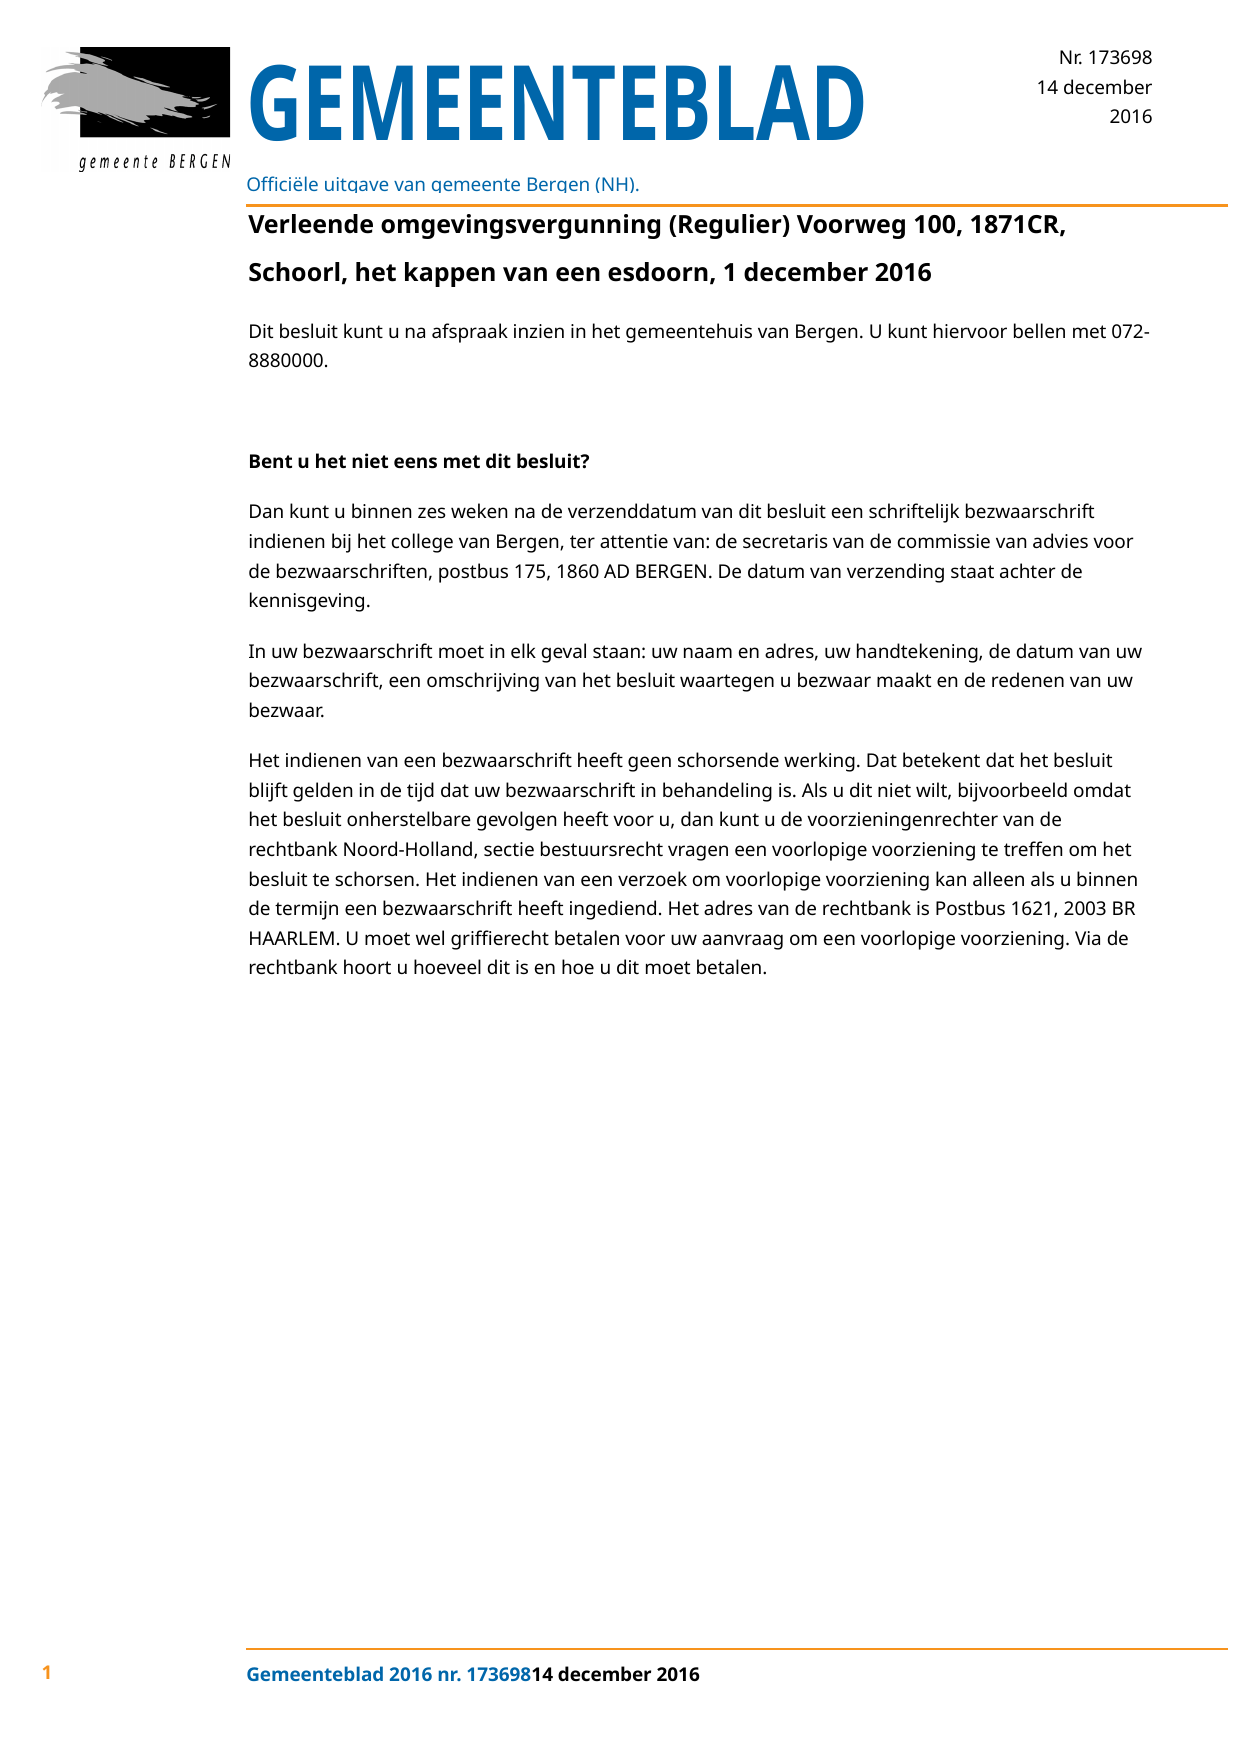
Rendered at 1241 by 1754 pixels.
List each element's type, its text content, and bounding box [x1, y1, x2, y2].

text Bent u het niet eens met dit besluit? [248, 448, 1152, 474]
picture [41, 47, 231, 172]
text Het indienen van een bezwaarschrift heeft geen schorsende werking. Dat betekent dat het besluit blijft gelden in de tijd dat uw bezwaarschrift in behandeling is. Als u dit niet wilt, bijvoorbeeld omdat het besluit onherstelbare gevolgen heeft voor u, dan kunt u de voorzieningenrechter van de rechtbank Noord-Holland, sectie bestuursrecht vragen een voorlopige voorziening te treffen om het besluit te schorsen. Het indienen van een verzoek om voorlopige voorziening kan alleen als u binnen de termijn een bezwaarschrift heeft ingediend. Het adres van de rechtbank is Postbus 1621, 2003 BR HAARLEM. U moet wel griffierecht betalen voor uw aanvraag om een voorlopige voorziening. Via de rechtbank hoort u hoeveel dit is en hoe u dit moet betalen. [248, 747, 1152, 980]
text Dan kunt u binnen zes weken na de verzenddatum van dit besluit een schriftelijk bezwaarschrift indienen bij het college van Bergen, ter attentie van: de secretaris van de commissie van advies voor de bezwaarschriften, postbus 175, 1860 AD BERGEN. De datum van verzending staat achter de kennisgeving. [248, 499, 1152, 613]
text In uw bezwaarschrift moet in elk geval staan: uw naam en adres, uw handtekening, de datum van uw bezwaarschrift, een omschrijving van het besluit waartegen u bezwaar maakt en de redenen van uw bezwaar. [248, 638, 1152, 723]
text Dit besluit kunt u na afspraak inzien in het gemeentehuis van Bergen. U kunt hiervoor bellen met 072-8880000. [248, 318, 1152, 373]
text Verleende omgevingsvergunning (Regulier) Voorweg 100, 1871CR, Schoorl, het kappen van een esdoorn, 1 december 2016 [248, 207, 1152, 288]
